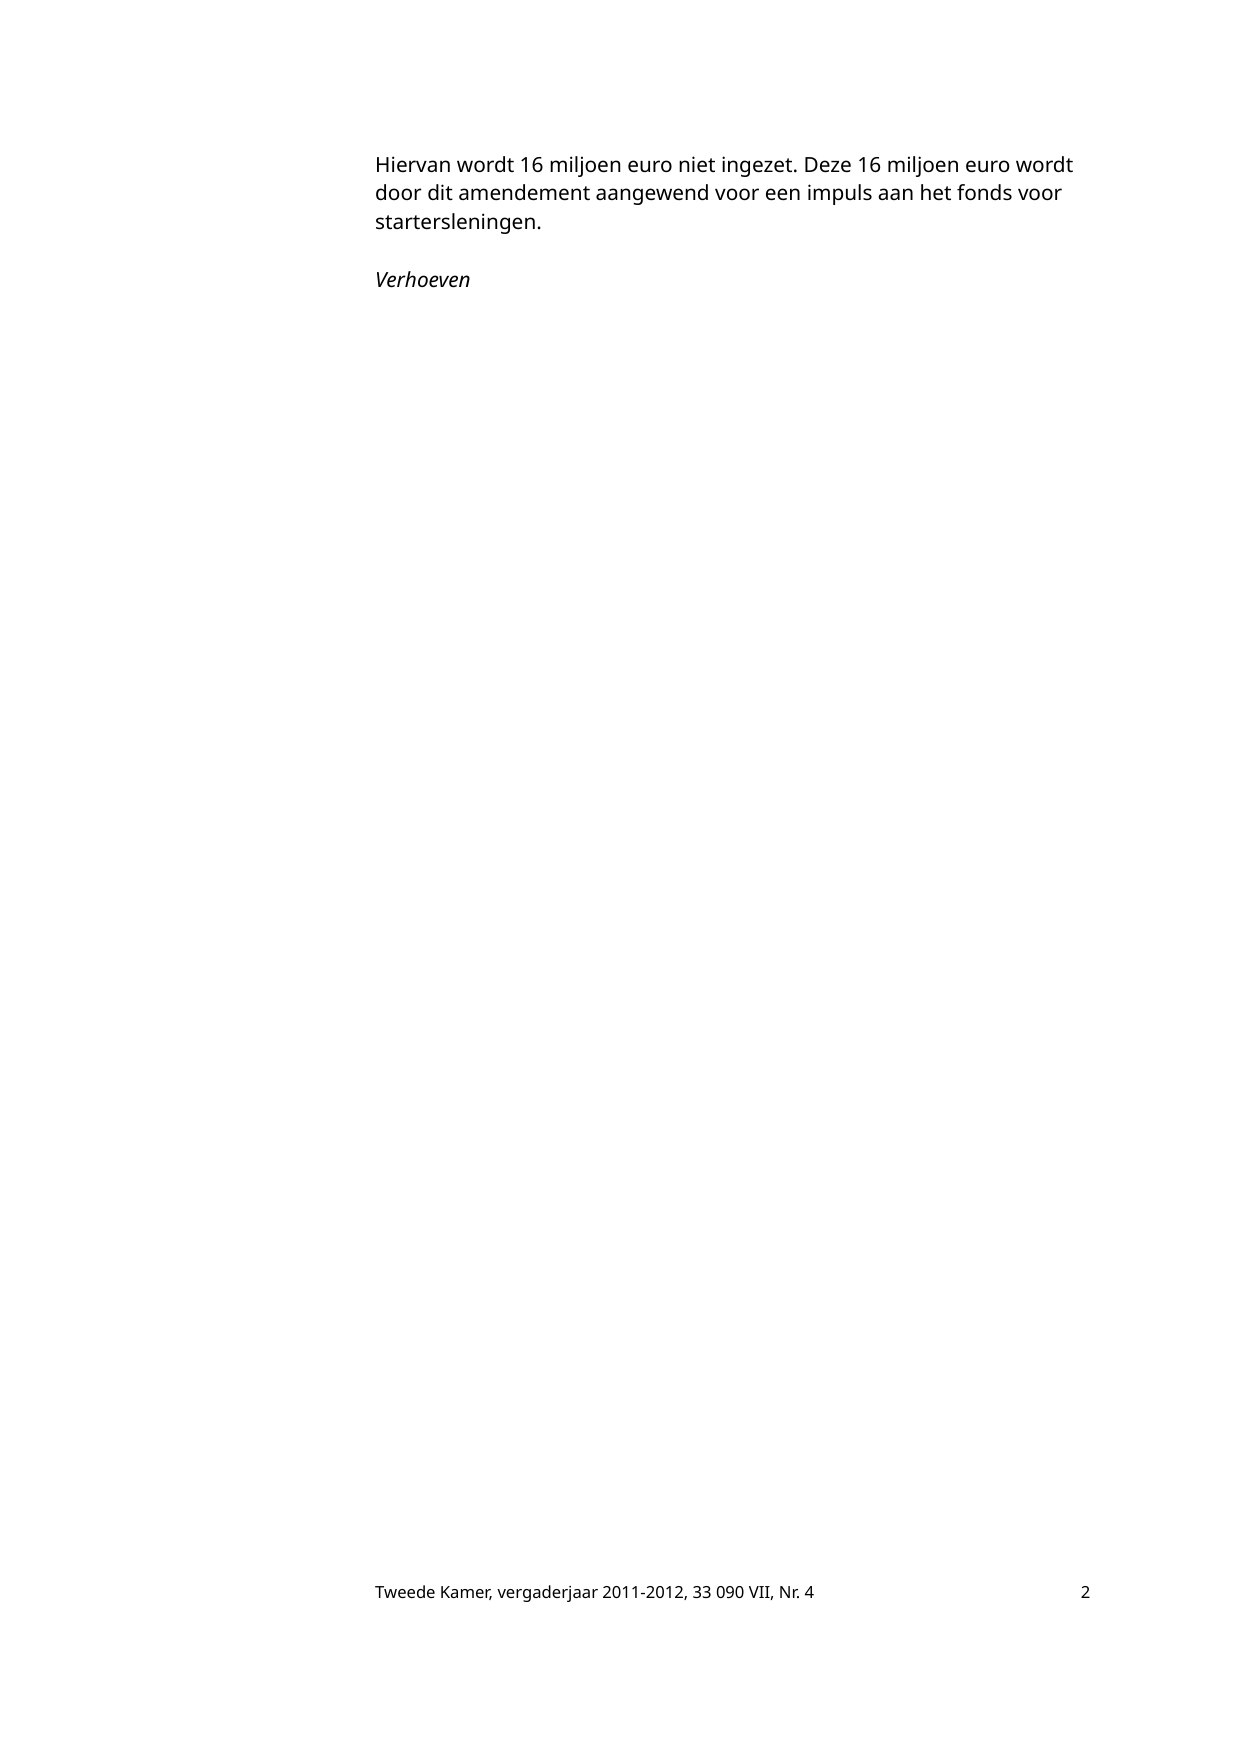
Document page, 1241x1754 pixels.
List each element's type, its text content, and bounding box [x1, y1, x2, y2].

text Verhoeven [375, 265, 1090, 294]
text Hiervan wordt 16 miljoen euro niet ingezet. Deze 16 miljoen euro wordt door dit amendement aangewend voor een impuls aan het fonds voor startersleningen. [375, 150, 1090, 235]
